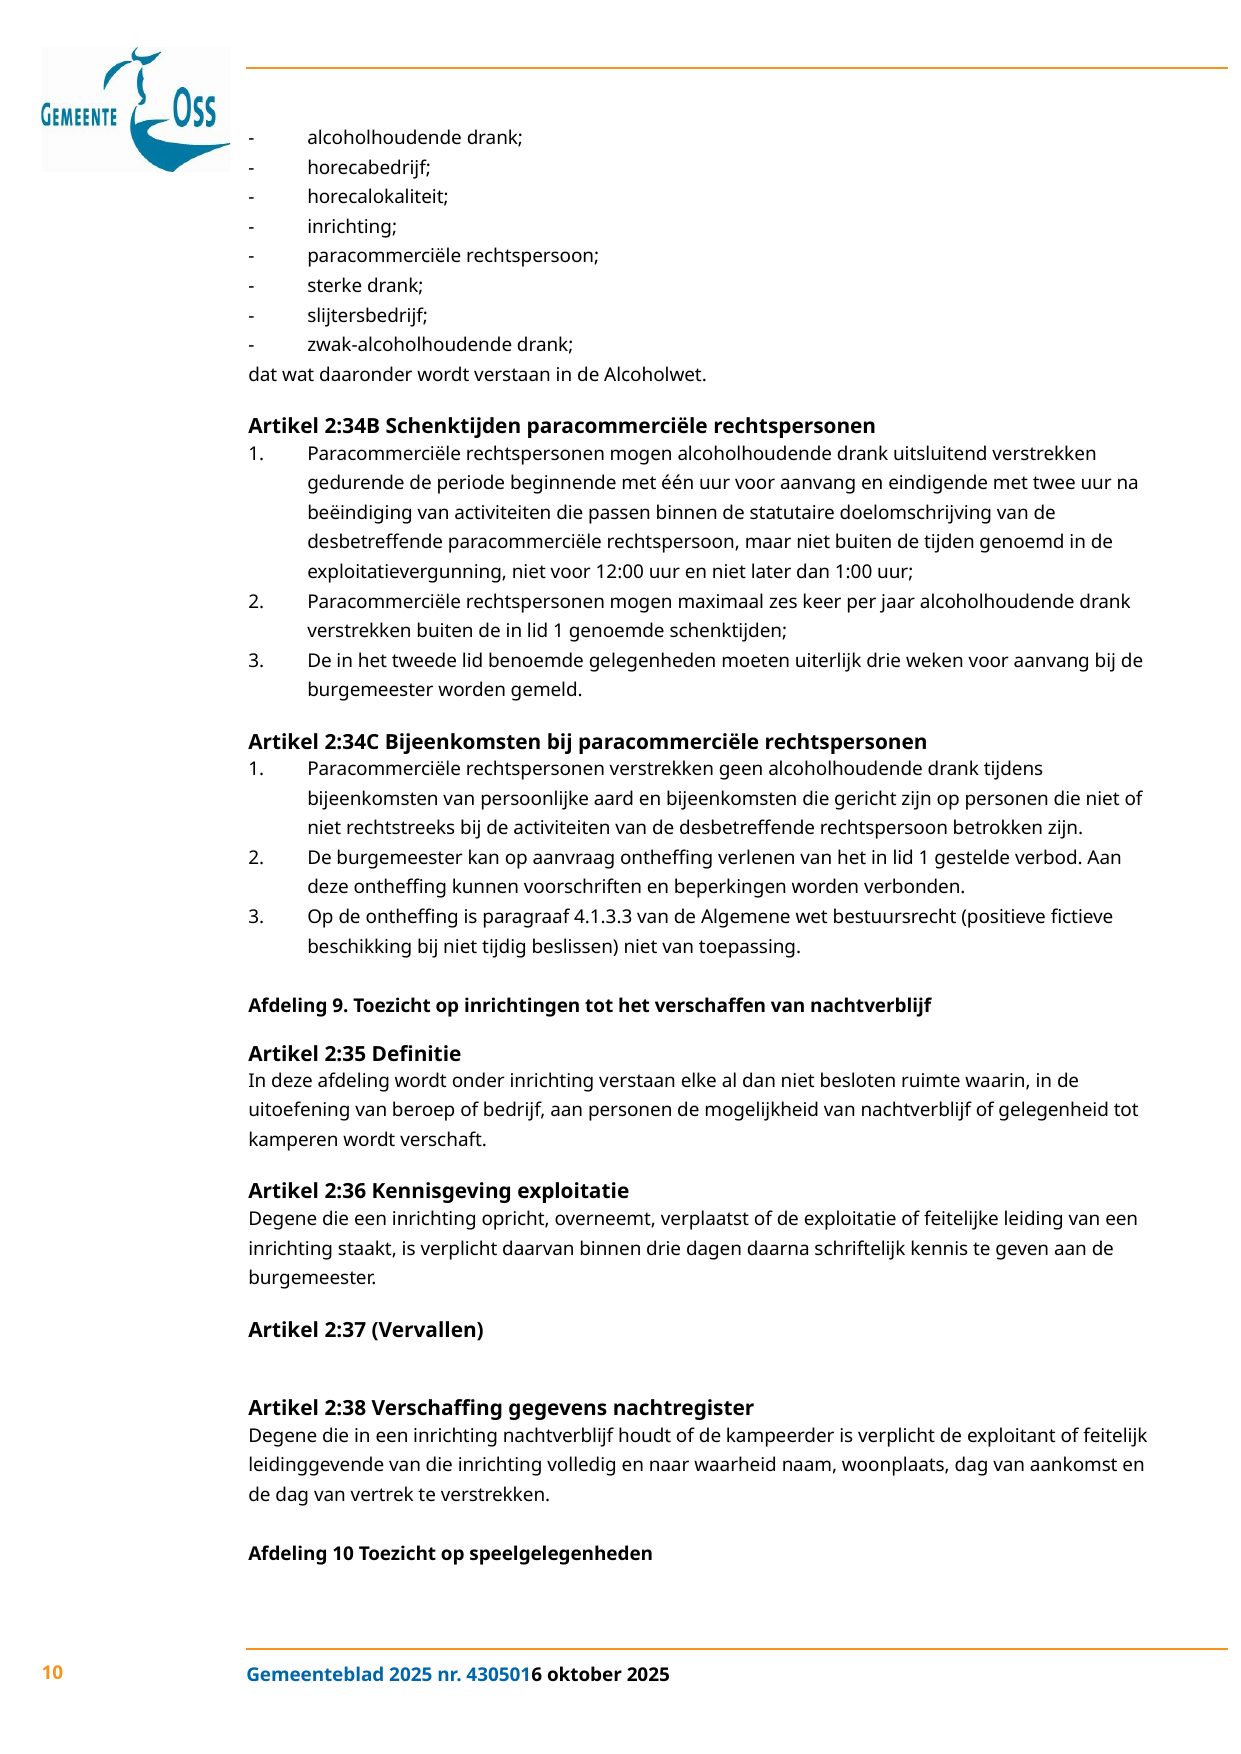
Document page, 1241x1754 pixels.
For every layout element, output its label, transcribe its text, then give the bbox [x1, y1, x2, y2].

list inrichting; [248, 213, 1152, 239]
picture [41, 47, 231, 172]
list De in het tweede lid benoemde gelegenheden moeten uiterlijk drie weken voor aanvang bij de burgemeester worden gemeld. [248, 647, 1152, 702]
list De burgemeester kan op aanvraag ontheffing verlenen van het in lid 1 gestelde verbod. Aan deze ontheffing kunnen voorschriften en beperkingen worden verbonden. [248, 844, 1152, 899]
list Paracommerciële rechtspersonen mogen maximaal zes keer per jaar alcoholhoudende drank verstrekken buiten de in lid 1 genoemde schenktijden; [248, 588, 1152, 643]
text In deze afdeling wordt onder inrichting verstaan elke al dan niet besloten ruimte waarin, in de uitoefening van beroep of bedrijf, aan personen de mogelijkheid van nachtverblijf of gelegenheid tot kamperen wordt verschaft. [248, 1067, 1152, 1152]
text Artikel 2:36 Kennisgeving exploitatie [248, 1177, 1152, 1205]
text Artikel 2:34C Bijeenkomsten bij paracommerciële rechtspersonen [248, 727, 1152, 755]
list alcoholhoudende drank; [248, 124, 1152, 150]
text Degene die een inrichting opricht, overneemt, verplaatst of de exploitatie of feitelijke leiding van een inrichting staakt, is verplicht daarvan binnen drie dagen daarna schriftelijk kennis te geven aan de burgemeester. [248, 1205, 1152, 1290]
list Paracommerciële rechtspersonen mogen alcoholhoudende drank uitsluitend verstrekken gedurende de periode beginnende met één uur voor aanvang en eindigende met twee uur na beëindiging van activiteiten die passen binnen de statutaire doelomschrijving van de desbetreffende paracommerciële rechtspersoon, maar niet buiten de tijden genoemd in de exploitatievergunning, niet voor 12:00 uur en niet later dan 1:00 uur; [248, 440, 1152, 584]
list Paracommerciële rechtspersonen verstrekken geen alcoholhoudende drank tijdens bijeenkomsten van persoonlijke aard en bijeenkomsten die gericht zijn op personen die niet of niet rechtstreeks bij de activiteiten van de desbetreffende rechtspersoon betrokken zijn. [248, 755, 1152, 840]
text Artikel 2:34B Schenktijden paracommerciële rechtspersonen [248, 411, 1152, 440]
list zwak-alcoholhoudende drank; [248, 331, 1152, 357]
text Afdeling 9. Toezicht op inrichtingen tot het verschaffen van nachtverblijf [248, 992, 1152, 1018]
text Artikel 2:37 (Vervallen) [248, 1315, 1152, 1343]
list paracommerciële rechtspersoon; [248, 243, 1152, 268]
list slijtersbedrijf; [248, 302, 1152, 328]
list sterke drank; [248, 272, 1152, 298]
list Op de ontheffing is paragraaf 4.1.3.3 van de Algemene wet bestuursrecht (positieve fictieve beschikking bij niet tijdig beslissen) niet van toepassing. [248, 903, 1152, 959]
text dat wat daaronder wordt verstaan in de Alcoholwet. [248, 361, 1152, 387]
text Artikel 2:35 Definitie [248, 1039, 1152, 1067]
list horecabedrijf; [248, 154, 1152, 180]
text Degene die in een inrichting nachtverblijf houdt of de kampeerder is verplicht de exploitant of feitelijk leidinggevende van die inrichting volledig en naar waarheid naam, woonplaats, dag van aankomst en de dag van vertrek te verstrekken. [248, 1422, 1152, 1507]
text Afdeling 10 Toezicht op speelgelegenheden [248, 1540, 1152, 1566]
text Artikel 2:38 Verschaffing gegevens nachtregister [248, 1393, 1152, 1422]
list horecalokaliteit; [248, 183, 1152, 209]
